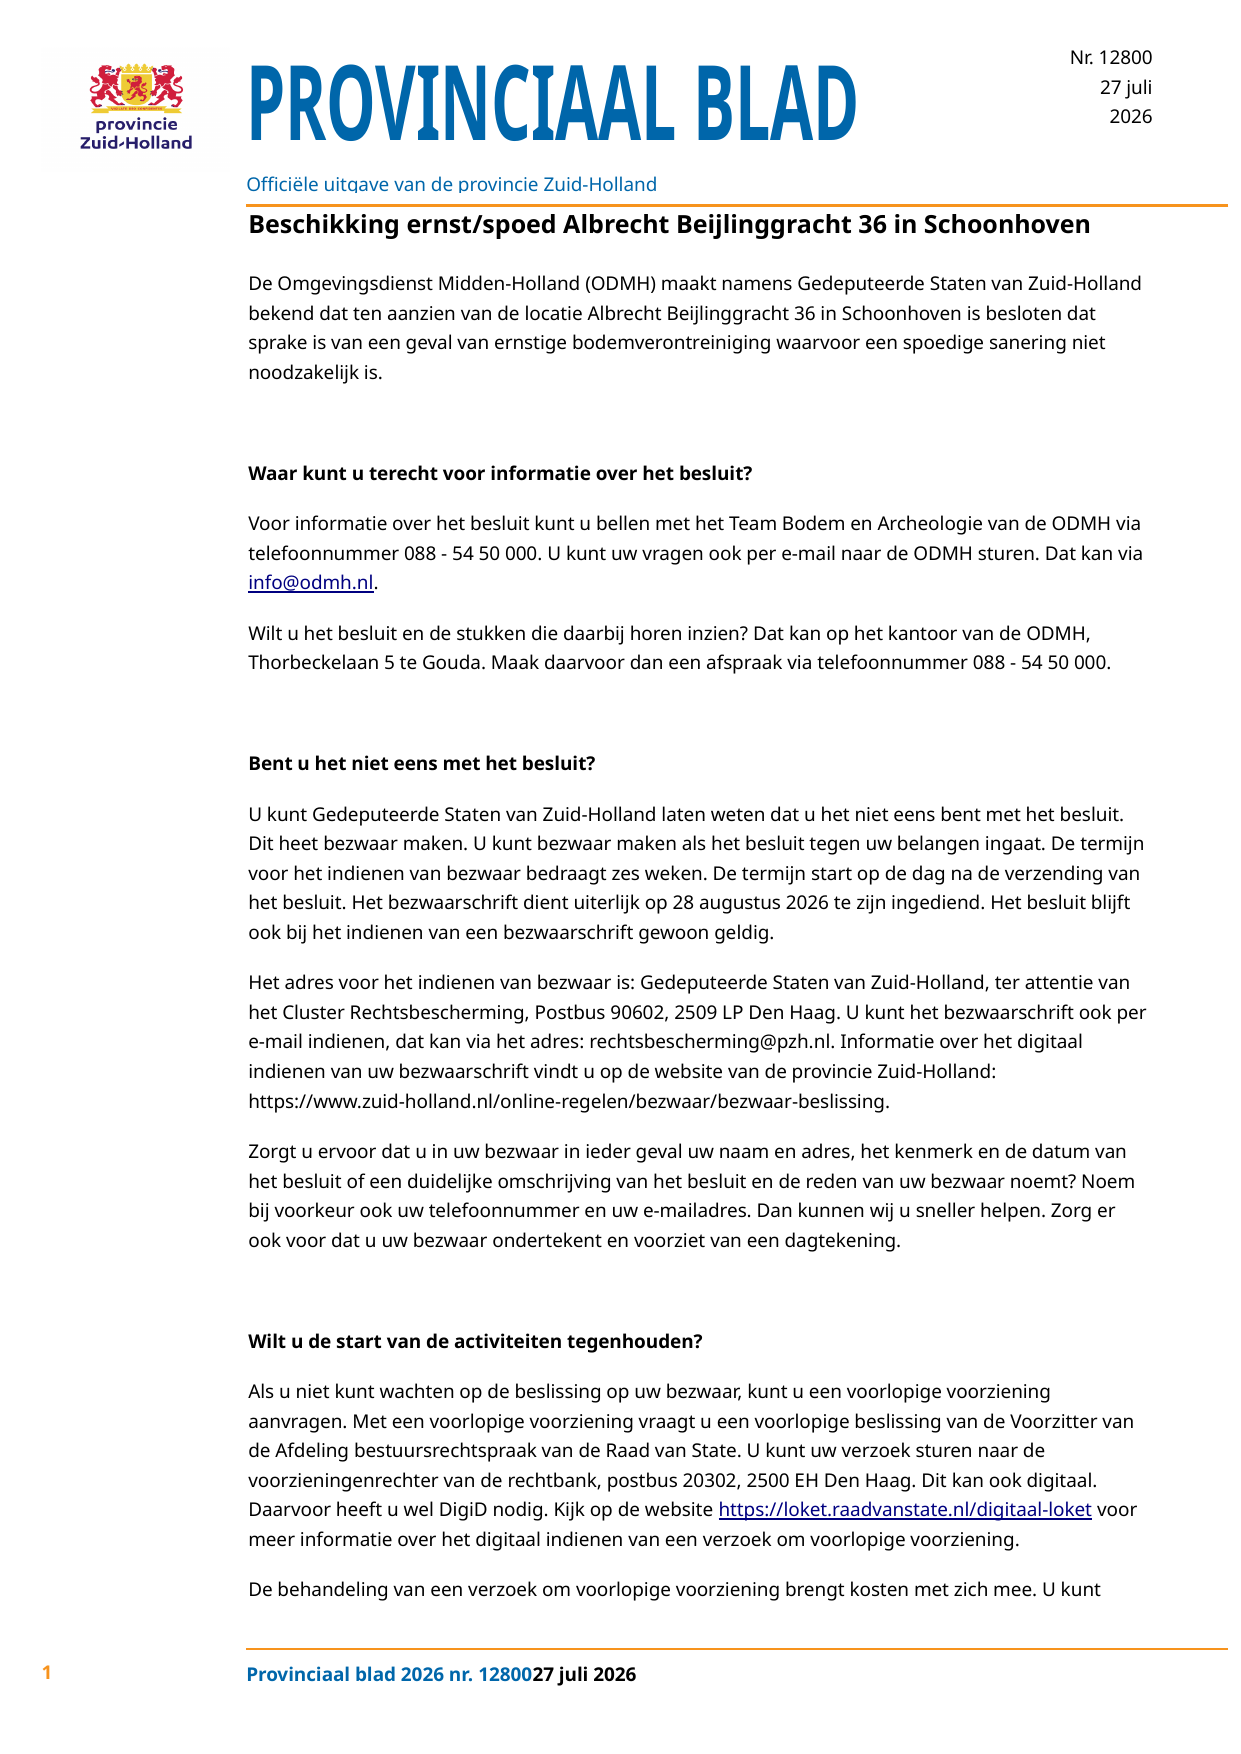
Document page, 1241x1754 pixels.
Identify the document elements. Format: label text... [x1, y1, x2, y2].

picture [41, 47, 231, 172]
text U kunt Gedeputeerde Staten van Zuid-Holland laten weten dat u het niet eens bent met het besluit. Dit heet bezwaar maken. U kunt bezwaar maken als het besluit tegen uw belangen ingaat. De termijn voor het indienen van bezwaar bedraagt zes weken. De termijn start op de dag na de verzending van het besluit. Het bezwaarschrift dient uiterlijk op 28 augustus 2026 te zijn ingediend. Het besluit blijft ook bij het indienen van een bezwaarschrift gewoon geldig. [248, 801, 1152, 945]
text Bent u het niet eens met het besluit? [248, 750, 1152, 776]
text Wilt u de start van de activiteiten tegenhouden? [248, 1328, 1152, 1353]
text Wilt u het besluit en de stukken die daarbij horen inzien? Dat kan op het kantoor van de ODMH, Thorbeckelaan 5 te Gouda. Maak daarvoor dan een afspraak via telefoonnummer 088 - 54 50 000. [248, 620, 1152, 675]
text De behandeling van een verzoek om voorlopige voorziening brengt kosten met zich mee. U kunt [248, 1577, 1152, 1602]
text Voor informatie over het besluit kunt u bellen met het Team Bodem en Archeologie van de ODMH via telefoonnummer 088 - 54 50 000. U kunt uw vragen ook per e-mail naar de ODMH sturen. Dat kan via info@odmh.nl. [248, 510, 1152, 595]
text Waar kunt u terecht voor informatie over het besluit? [248, 460, 1152, 486]
text Beschikking ernst/spoed Albrecht Beijlinggracht 36 in Schoonhoven [248, 207, 1152, 241]
text Het adres voor het indienen van bezwaar is: Gedeputeerde Staten van Zuid-Holland, ter attentie van het Cluster Rechtsbescherming, Postbus 90602, 2509 LP Den Haag. U kunt het bezwaarschrift ook per e-mail indienen, dat kan via het adres: rechtsbescherming@pzh.nl. Informatie over het digitaal indienen van uw bezwaarschrift vindt u op de website van de provincie Zuid-Holland: https://www.zuid-holland.nl/online-regelen/bezwaar/bezwaar-beslissing. [248, 969, 1152, 1113]
text De Omgevingsdienst Midden-Holland (ODMH) maakt namens Gedeputeerde Staten van Zuid-Holland bekend dat ten aanzien van de locatie Albrecht Beijlinggracht 36 in Schoonhoven is besloten dat sprake is van een geval van ernstige bodemverontreiniging waarvoor een spoedige sanering niet noodzakelijk is. [248, 270, 1152, 385]
text Zorgt u ervoor dat u in uw bezwaar in ieder geval uw naam en adres, het kenmerk en de datum van het besluit of een duidelijke omschrijving van het besluit en de reden van uw bezwaar noemt? Noem bij voorkeur ook uw telefoonnummer en uw e-mailadres. Dan kunnen wij u sneller helpen. Zorg er ook voor dat u uw bezwaar ondertekent en voorziet van een dagtekening. [248, 1138, 1152, 1253]
text Als u niet kunt wachten op de beslissing op uw bezwaar, kunt u een voorlopige voorziening aanvragen. Met een voorlopige voorziening vraagt u een voorlopige beslissing van de Voorzitter van de Afdeling bestuursrechtspraak van de Raad van State. U kunt uw verzoek sturen naar de voorzieningenrechter van de rechtbank, postbus 20302, 2500 EH Den Haag. Dit kan ook digitaal. Daarvoor heeft u wel DigiD nodig. Kijk op de website https://loket.raadvanstate.nl/digitaal-loket voor meer informatie over het digitaal indienen van een verzoek om voorlopige voorziening. [248, 1378, 1152, 1552]
